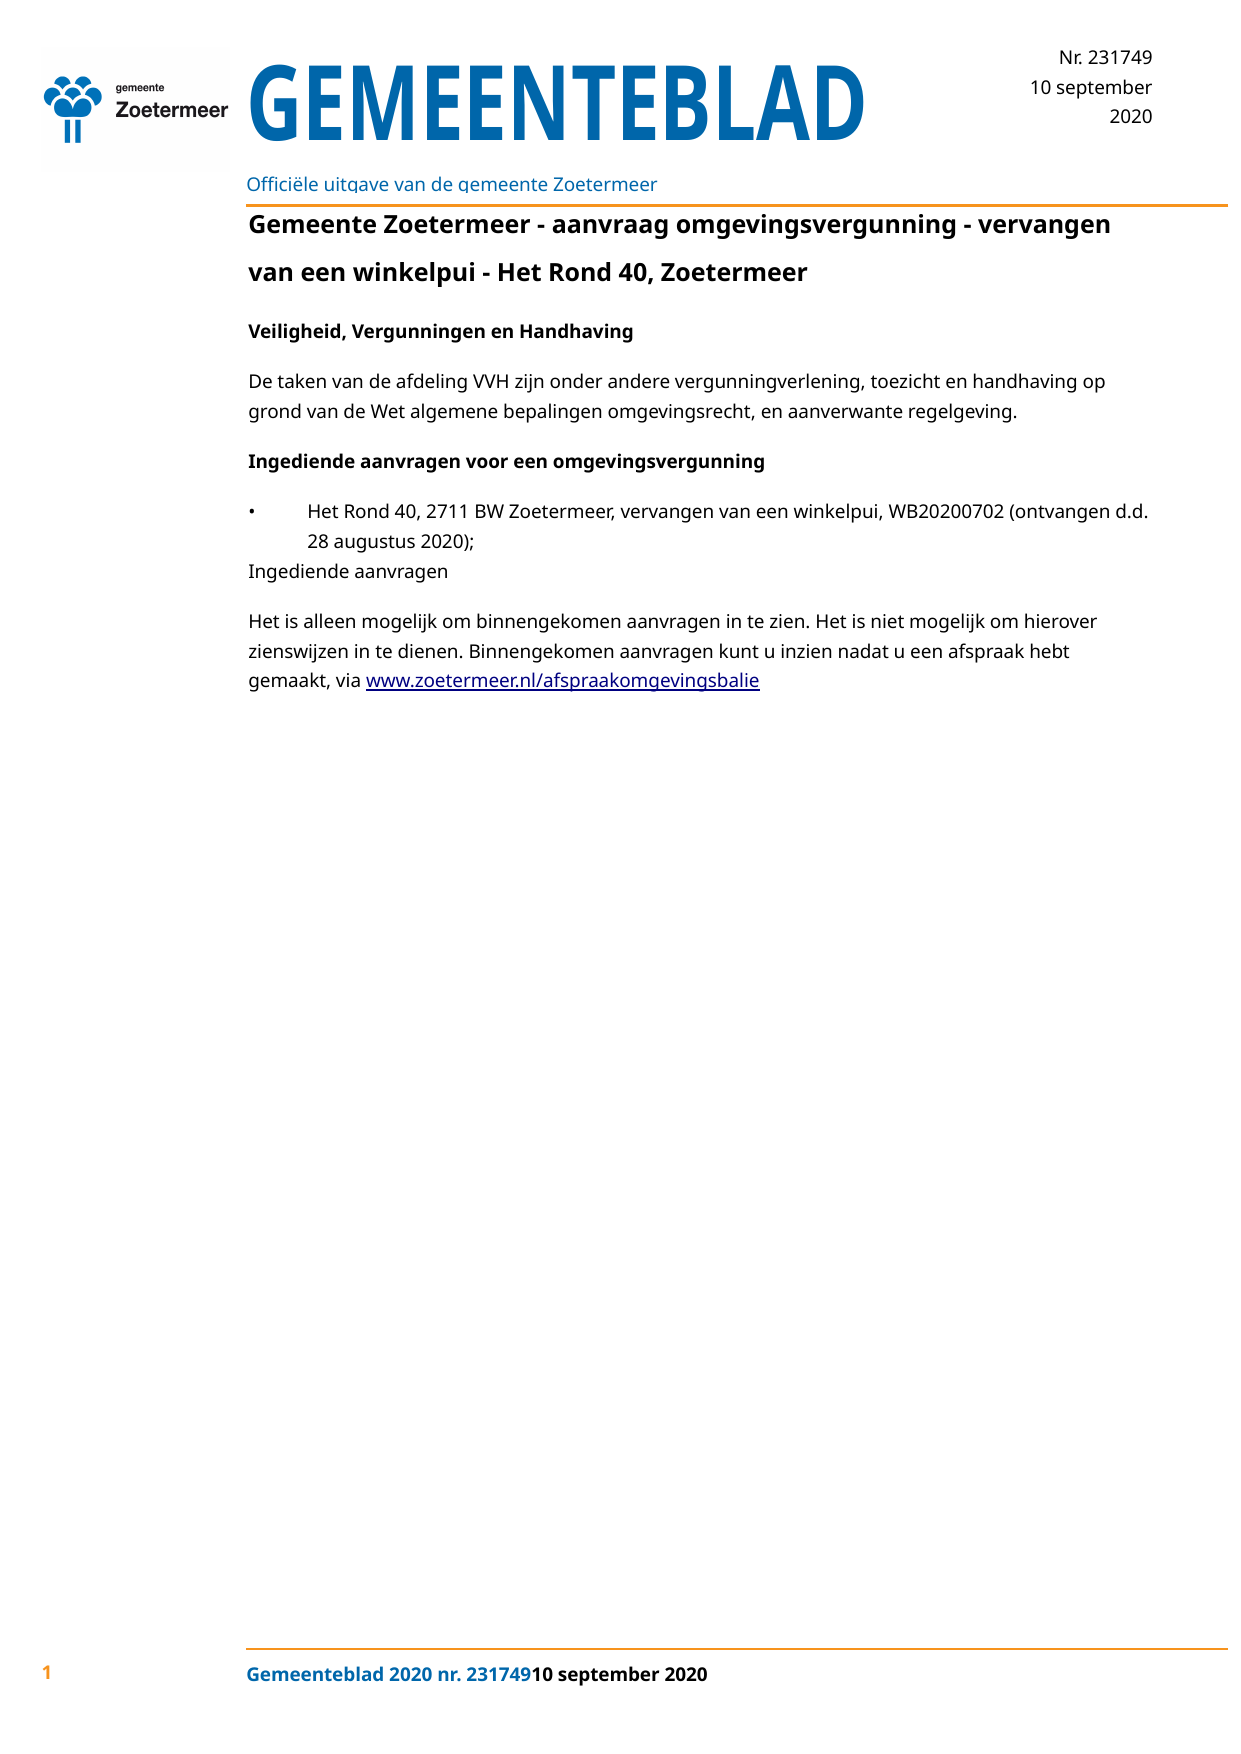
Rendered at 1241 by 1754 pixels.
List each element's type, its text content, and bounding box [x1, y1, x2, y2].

text Ingediende aanvragen [248, 558, 1152, 584]
picture [41, 47, 231, 172]
text Gemeente Zoetermeer - aanvraag omgevingsvergunning - vervangen van een winkelpui - Het Rond 40, Zoetermeer [248, 207, 1152, 288]
text De taken van de afdeling VVH zijn onder andere vergunningverlening, toezicht en handhaving op grond van de Wet algemene bepalingen omgevingsrecht, en aanverwante regelgeving. [248, 368, 1152, 424]
text Ingediende aanvragen voor een omgevingsvergunning [248, 448, 1152, 474]
text Het is alleen mogelijk om binnengekomen aanvragen in te zien. Het is niet mogelijk om hierover zienswijzen in te dienen. Binnengekomen aanvragen kunt u inzien nadat u een afspraak hebt gemaakt, via www.zoetermeer.nl/afspraakomgevingsbalie [248, 608, 1152, 693]
text Veiligheid, Vergunningen en Handhaving [248, 318, 1152, 344]
list Het Rond 40, 2711 BW Zoetermeer, vervangen van een winkelpui, WB20200702 (ontvangen d.d. 28 augustus 2020); [248, 499, 1152, 554]
